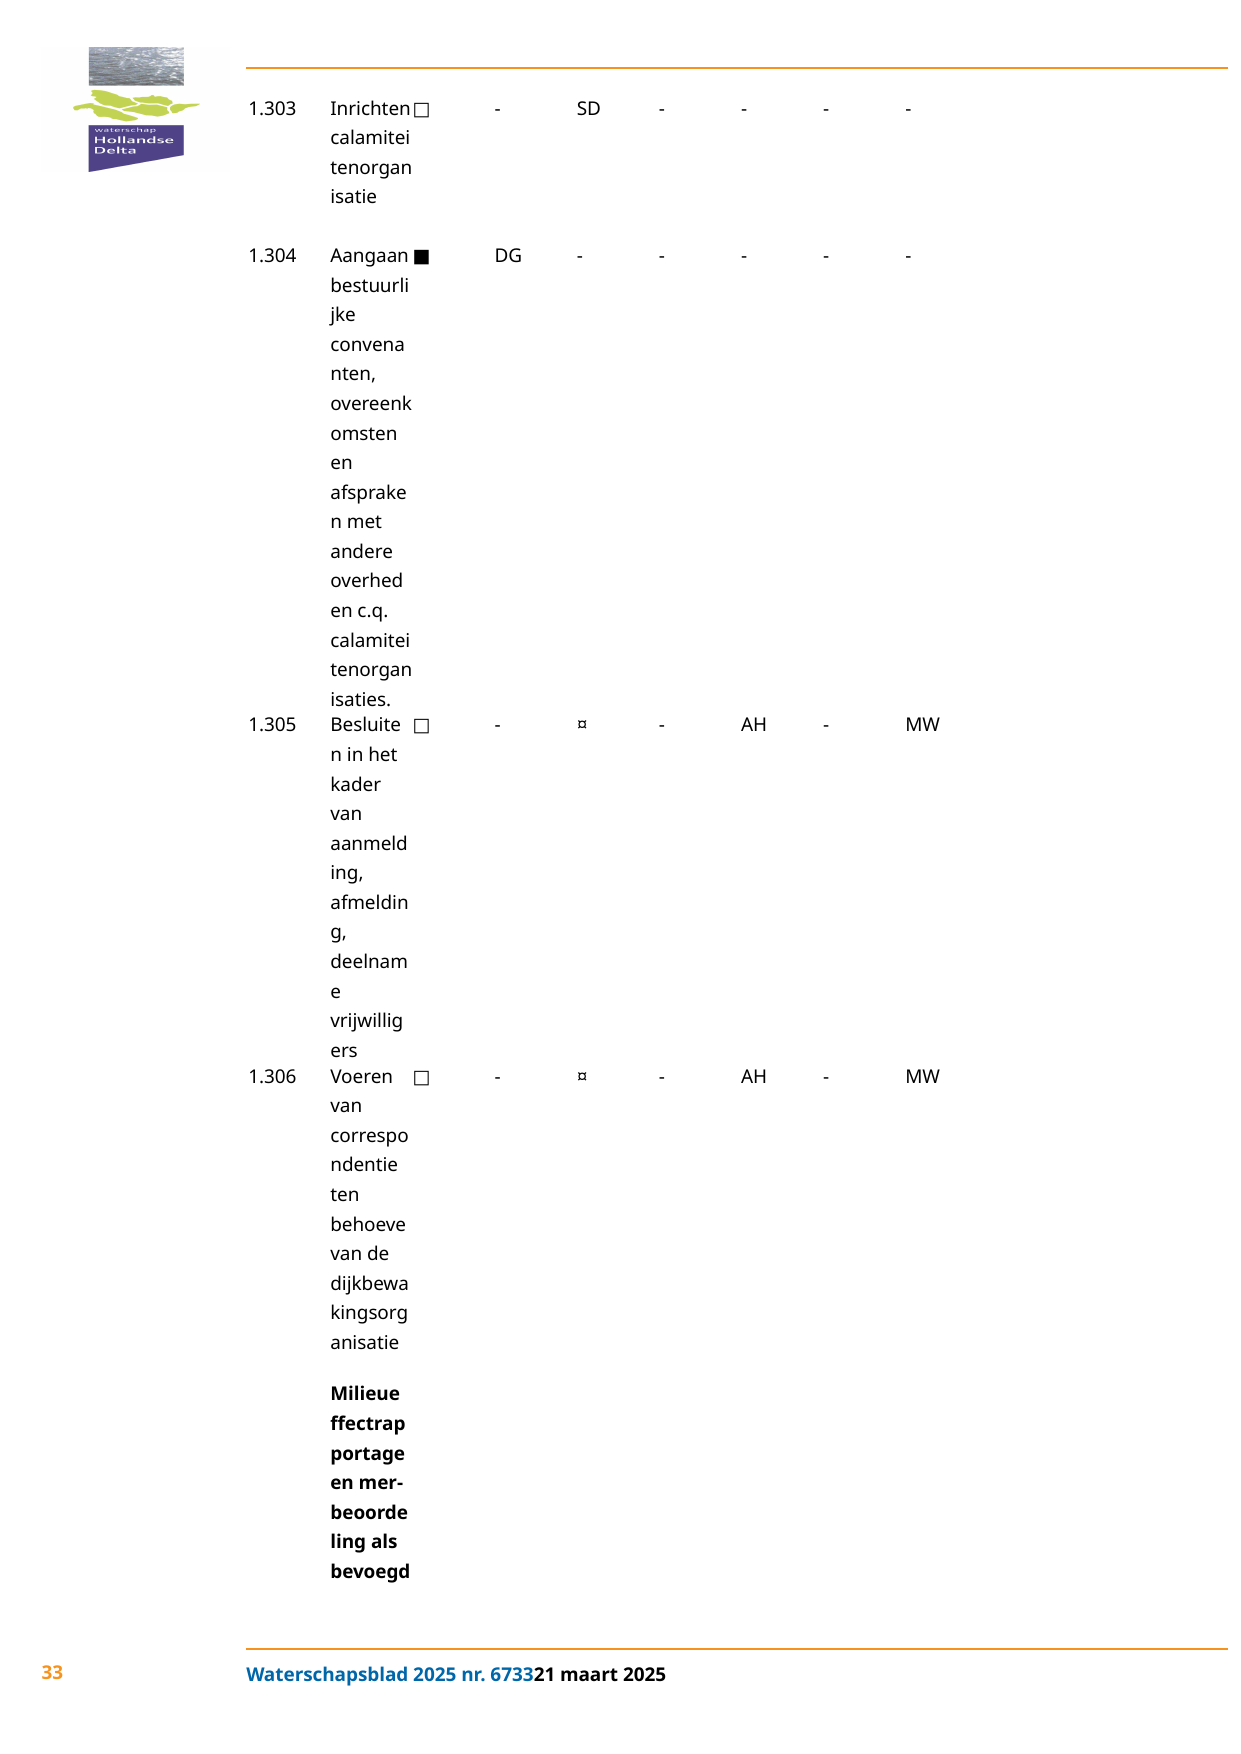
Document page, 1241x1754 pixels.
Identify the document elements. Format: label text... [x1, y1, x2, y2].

table_header - [905, 242, 987, 712]
table_cell [1069, 1381, 1152, 1584]
table_cell - [494, 95, 577, 209]
table_cell - [823, 1063, 905, 1355]
table_cell [330, 1355, 412, 1381]
table_cell - [659, 95, 741, 209]
table_cell - [659, 1063, 741, 1355]
table_cell Besluiten in het kader van aanmelding, afmelding, deelname vrijwilligers [330, 712, 412, 1063]
table_cell [1069, 1063, 1152, 1355]
table_cell [494, 1381, 577, 1584]
table_cell Voeren van correspondentie ten behoeve van de dijkbewakingsorganisatie [330, 1063, 412, 1355]
table_cell [412, 1355, 494, 1381]
table_cell [248, 1355, 330, 1381]
table_header ■ [412, 242, 494, 712]
table_cell 1.305 [248, 712, 330, 1063]
table_cell 1.306 [248, 1063, 330, 1355]
table_cell [823, 1381, 905, 1584]
table_cell □ [412, 712, 494, 1063]
table_header Aangaan bestuurlijke convenanten, overeenkomsten en afspraken met andere overheden c.q. calamiteitenorganisaties. [330, 242, 412, 712]
table_cell 1.303 [248, 95, 330, 209]
table_cell - [494, 712, 577, 1063]
table_cell [248, 1381, 330, 1584]
table_cell [987, 95, 1069, 209]
table_header DG [494, 242, 577, 712]
table_cell - [741, 95, 823, 209]
table_cell ¤ [577, 1063, 659, 1355]
table_cell □ [412, 95, 494, 209]
table_cell ¤ [577, 712, 659, 1063]
table_cell [577, 1355, 659, 1381]
table_header - [659, 242, 741, 712]
table_cell [905, 1355, 987, 1381]
table_header 1.304 [248, 242, 330, 712]
table_cell - [659, 712, 741, 1063]
table_cell [1069, 1355, 1152, 1381]
table_cell AH [741, 712, 823, 1063]
table_header - [577, 242, 659, 712]
table_cell [1069, 712, 1152, 1063]
table_cell [1069, 95, 1152, 209]
table_cell □ [412, 1063, 494, 1355]
table_cell [577, 1381, 659, 1584]
table_cell - [823, 712, 905, 1063]
table_cell - [905, 95, 987, 209]
table_header [987, 242, 1069, 1584]
table_cell [741, 1355, 823, 1381]
table_cell [494, 1355, 577, 1381]
table_cell [659, 1381, 741, 1584]
table_cell [823, 1355, 905, 1381]
table_cell SD [577, 95, 659, 209]
table_cell AH [741, 1063, 823, 1355]
table_cell - [823, 95, 905, 209]
table_header - [823, 242, 905, 712]
table_cell Milieueffectrapportage en mer-beoordeling als bevoegd [330, 1381, 412, 1584]
table_cell MW [905, 712, 987, 1063]
table_cell [412, 1381, 494, 1584]
table_header - [741, 242, 823, 712]
table_cell [741, 1381, 823, 1584]
table_cell - [494, 1063, 577, 1355]
table_cell [659, 1355, 741, 1381]
table_header [1069, 242, 1152, 712]
picture [41, 47, 231, 172]
table_cell MW [905, 1063, 987, 1355]
table_cell Inrichten calamiteitenorganisatie [330, 95, 412, 209]
table_cell [905, 1381, 987, 1584]
